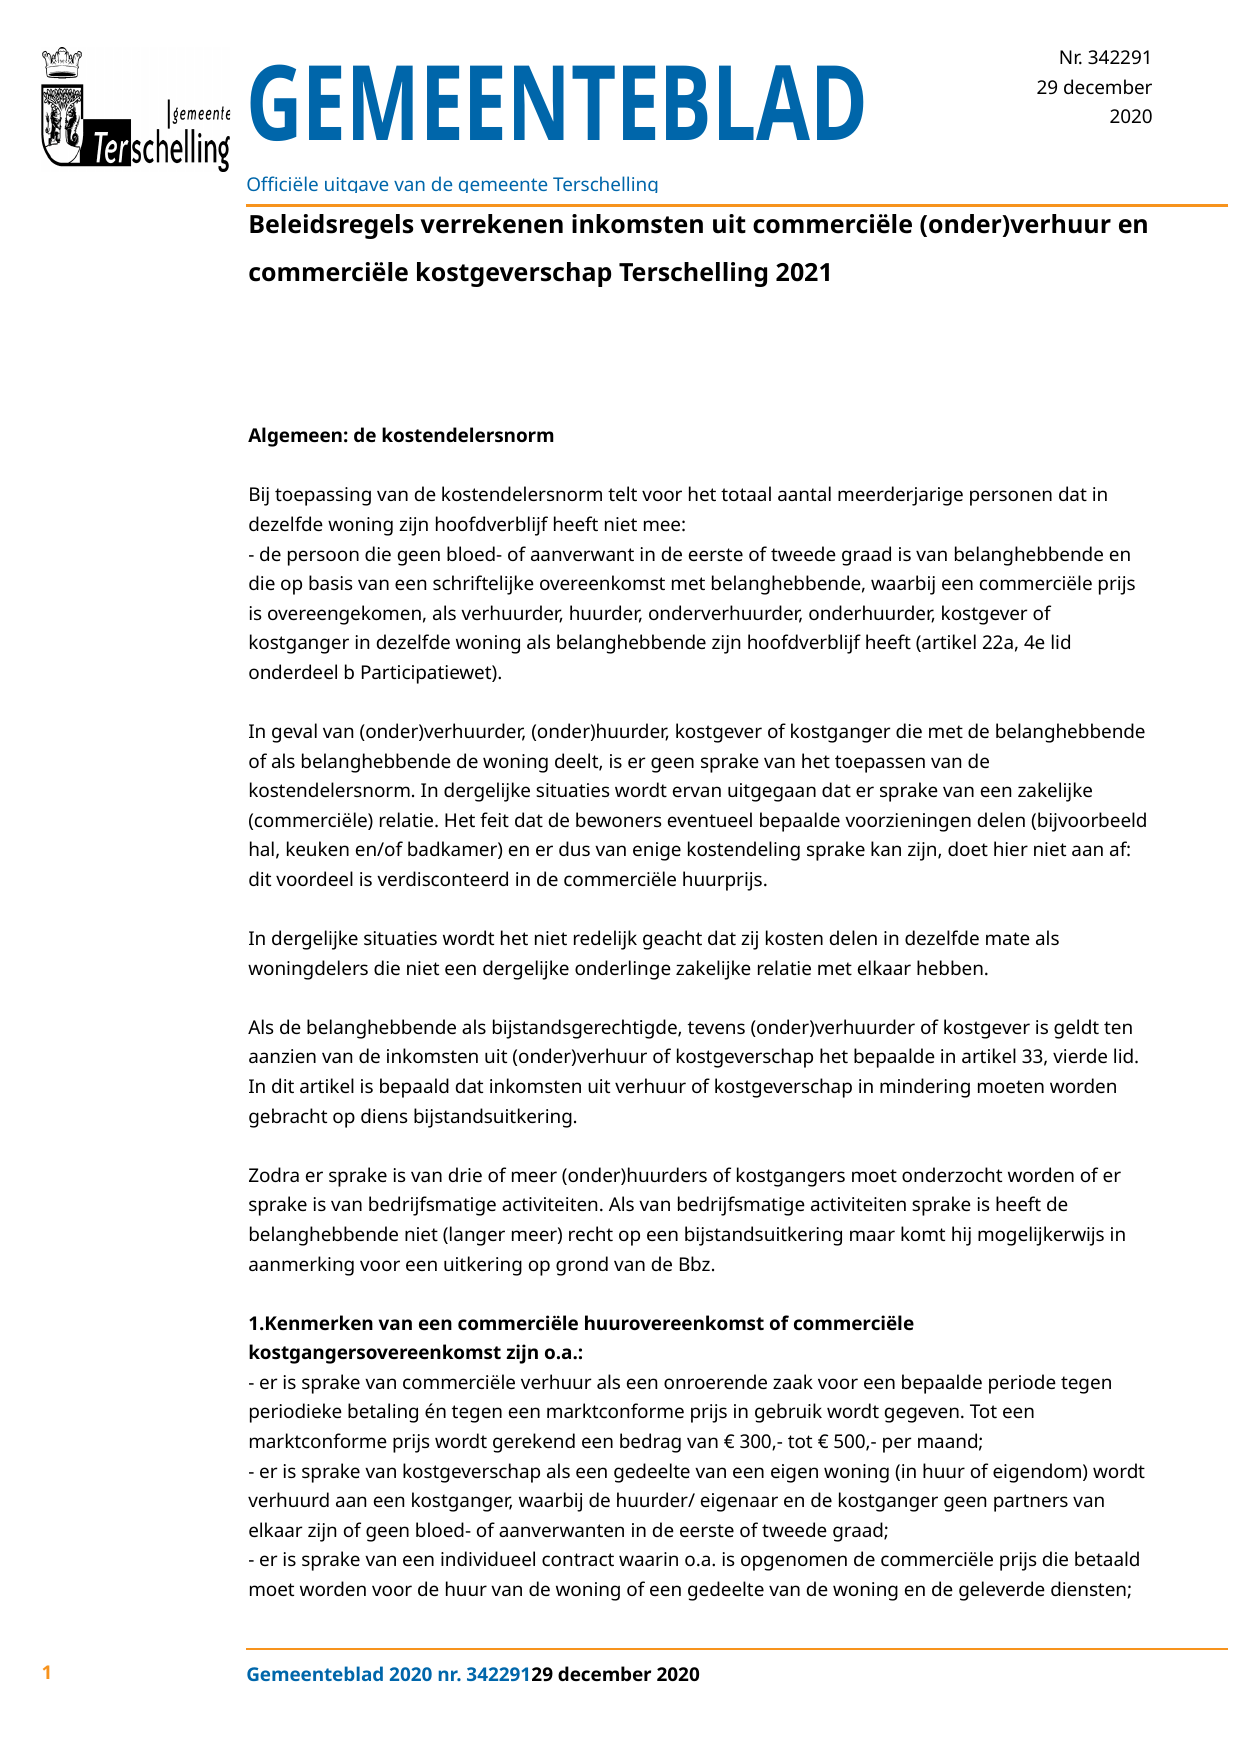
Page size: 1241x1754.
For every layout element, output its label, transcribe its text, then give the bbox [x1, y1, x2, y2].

text - er is sprake van kostgeverschap als een gedeelte van een eigen woning (in huur of eigendom) wordt verhuurd aan een kostganger, waarbij de huurder/ eigenaar en de kostganger geen partners van elkaar zijn of geen bloed- of aanverwanten in de eerste of tweede graad; [248, 1458, 1152, 1543]
text - de persoon die geen bloed- of aanverwant in de eerste of tweede graad is van belanghebbende en die op basis van een schriftelijke overeenkomst met belanghebbende, waarbij een commerciële prijs is overeengekomen, als verhuurder, huurder, onderverhuurder, onderhuurder, kostgever of kostganger in dezelfde woning als belanghebbende zijn hoofdverblijf heeft (artikel 22a, 4e lid onderdeel b Participatiewet). [248, 541, 1152, 685]
text Algemeen: de kostendelersnorm [248, 422, 1152, 448]
text Als de belanghebbende als bijstandsgerechtigde, tevens (onder)verhuurder of kostgever is geldt ten aanzien van de inkomsten uit (onder)verhuur of kostgeverschap het bepaalde in artikel 33, vierde lid. In dit artikel is bepaald dat inkomsten uit verhuur of kostgeverschap in mindering moeten worden gebracht op diens bijstandsuitkering. [248, 1014, 1152, 1129]
text - er is sprake van commerciële verhuur als een onroerende zaak voor een bepaalde periode tegen periodieke betaling én tegen een marktconforme prijs in gebruik wordt gegeven. Tot een marktconforme prijs wordt gerekend een bedrag van € 300,- tot € 500,- per maand; [248, 1369, 1152, 1454]
picture [41, 47, 231, 172]
text In dergelijke situaties wordt het niet redelijk geacht dat zij kosten delen in dezelfde mate als woningdelers die niet een dergelijke onderlinge zakelijke relatie met elkaar hebben. [248, 925, 1152, 981]
text Zodra er sprake is van drie of meer (onder)huurders of kostgangers moet onderzocht worden of er sprake is van bedrijfsmatige activiteiten. Als van bedrijfsmatige activiteiten sprake is heeft de belanghebbende niet (langer meer) recht op een bijstandsuitkering maar komt hij mogelijkerwijs in aanmerking voor een uitkering op grond van de Bbz. [248, 1162, 1152, 1277]
text Beleidsregels verrekenen inkomsten uit commerciële (onder)verhuur en commerciële kostgeverschap Terschelling 2021 [248, 207, 1152, 288]
text Bij toepassing van de kostendelersnorm telt voor het totaal aantal meerderjarige personen dat in dezelfde woning zijn hoofdverblijf heeft niet mee: [248, 482, 1152, 537]
text - er is sprake van een individueel contract waarin o.a. is opgenomen de commerciële prijs die betaald moet worden voor de huur van de woning of een gedeelte van de woning en de geleverde diensten; [248, 1547, 1152, 1602]
text In geval van (onder)verhuurder, (onder)huurder, kostgever of kostganger die met de belanghebbende of als belanghebbende de woning deelt, is er geen sprake van het toepassen van de kostendelersnorm. In dergelijke situaties wordt ervan uitgegaan dat er sprake van een zakelijke (commerciële) relatie. Het feit dat de bewoners eventueel bepaalde voorzieningen delen (bijvoorbeeld hal, keuken en/of badkamer) en er dus van enige kostendeling sprake kan zijn, doet hier niet aan af: dit voordeel is verdisconteerd in de commerciële huurprijs. [248, 718, 1152, 892]
text 1.Kenmerken van een commerciële huurovereenkomst of commerciële kostgangersovereenkomst zijn o.a.: [248, 1310, 1152, 1365]
